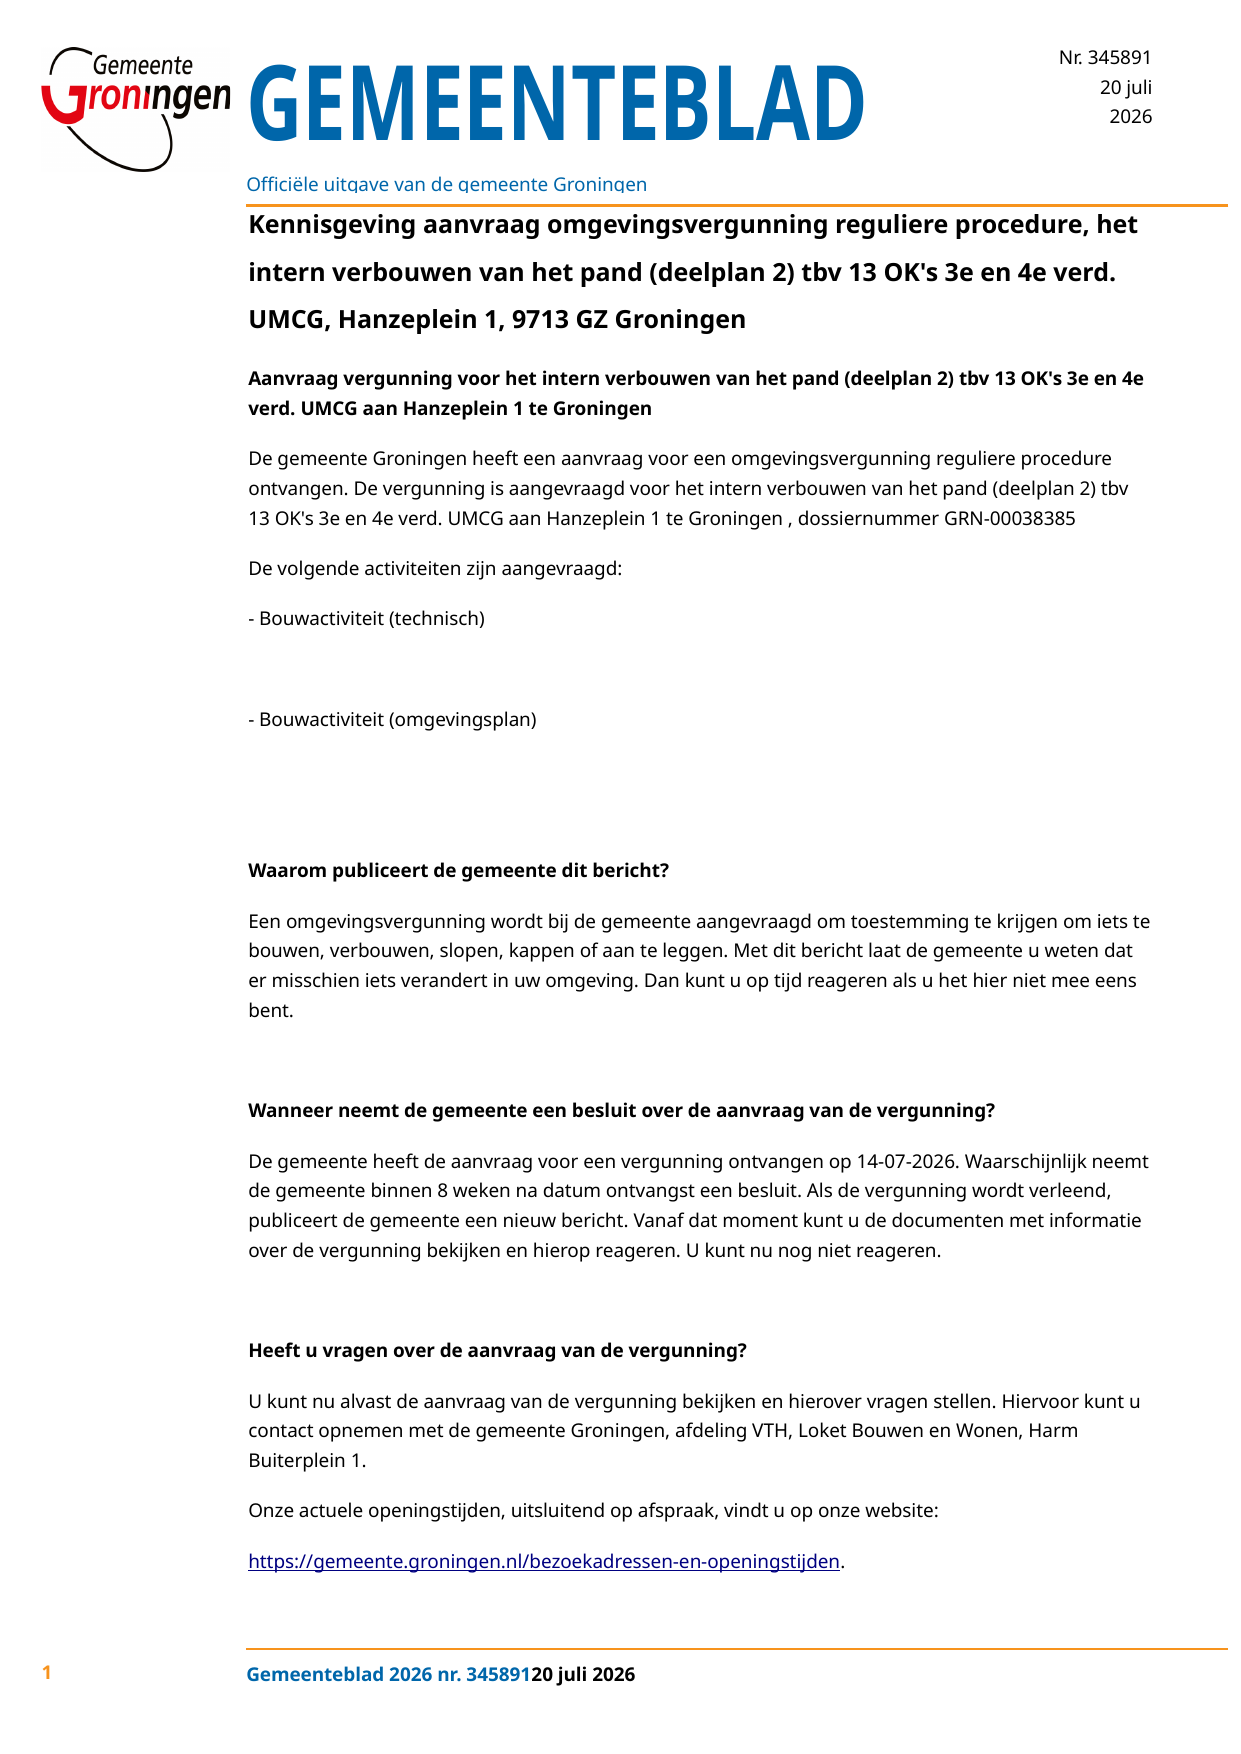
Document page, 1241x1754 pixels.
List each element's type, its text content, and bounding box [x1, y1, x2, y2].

text Aanvraag vergunning voor het intern verbouwen van het pand (deelplan 2) tbv 13 OK's 3e en 4e verd. UMCG aan Hanzeplein 1 te Groningen [248, 366, 1152, 421]
text Wanneer neemt de gemeente een besluit over de aanvraag van de vergunning? [248, 1098, 1152, 1123]
text https://gemeente.groningen.nl/bezoekadressen-en-openingstijden. [248, 1548, 1152, 1574]
text Waarom publiceert de gemeente dit bericht? [248, 858, 1152, 883]
text U kunt nu alvast de aanvraag van de vergunning bekijken en hierover vragen stellen. Hiervoor kunt u contact opnemen met de gemeente Groningen, afdeling VTH, Loket Bouwen en Wonen, Harm Buiterplein 1. [248, 1388, 1152, 1473]
text De volgende activiteiten zijn aangevraagd: [248, 555, 1152, 581]
picture [41, 47, 231, 172]
text De gemeente heeft de aanvraag voor een vergunning ontvangen op 14-07-2026. Waarschijnlijk neemt de gemeente binnen 8 weken na datum ontvangst een besluit. Als de vergunning wordt verleend, publiceert de gemeente een nieuw bericht. Vanaf dat moment kunt u de documenten met informatie over de vergunning bekijken en hierop reageren. U kunt nu nog niet reageren. [248, 1148, 1152, 1262]
text Heeft u vragen over de aanvraag van de vergunning? [248, 1338, 1152, 1363]
text - Bouwactiviteit (technisch) [248, 606, 1152, 631]
text De gemeente Groningen heeft een aanvraag voor een omgevingsvergunning reguliere procedure ontvangen. De vergunning is aangevraagd voor het intern verbouwen van het pand (deelplan 2) tbv 13 OK's 3e en 4e verd. UMCG aan Hanzeplein 1 te Groningen , dossiernummer GRN-00038385 [248, 446, 1152, 530]
text Een omgevingsvergunning wordt bij de gemeente aangevraagd om toestemming te krijgen om iets te bouwen, verbouwen, slopen, kappen of aan te leggen. Met dit bericht laat de gemeente u weten dat er misschien iets verandert in uw omgeving. Dan kunt u op tijd reageren als u het hier niet mee eens bent. [248, 908, 1152, 1022]
text Kennisgeving aanvraag omgevingsvergunning reguliere procedure, het intern verbouwen van het pand (deelplan 2) tbv 13 OK's 3e en 4e verd. UMCG, Hanzeplein 1, 9713 GZ Groningen [248, 207, 1152, 336]
text Onze actuele openingstijden, uitsluitend op afspraak, vindt u op onze website: [248, 1498, 1152, 1523]
text - Bouwactiviteit (omgevingsplan) [248, 706, 1152, 732]
